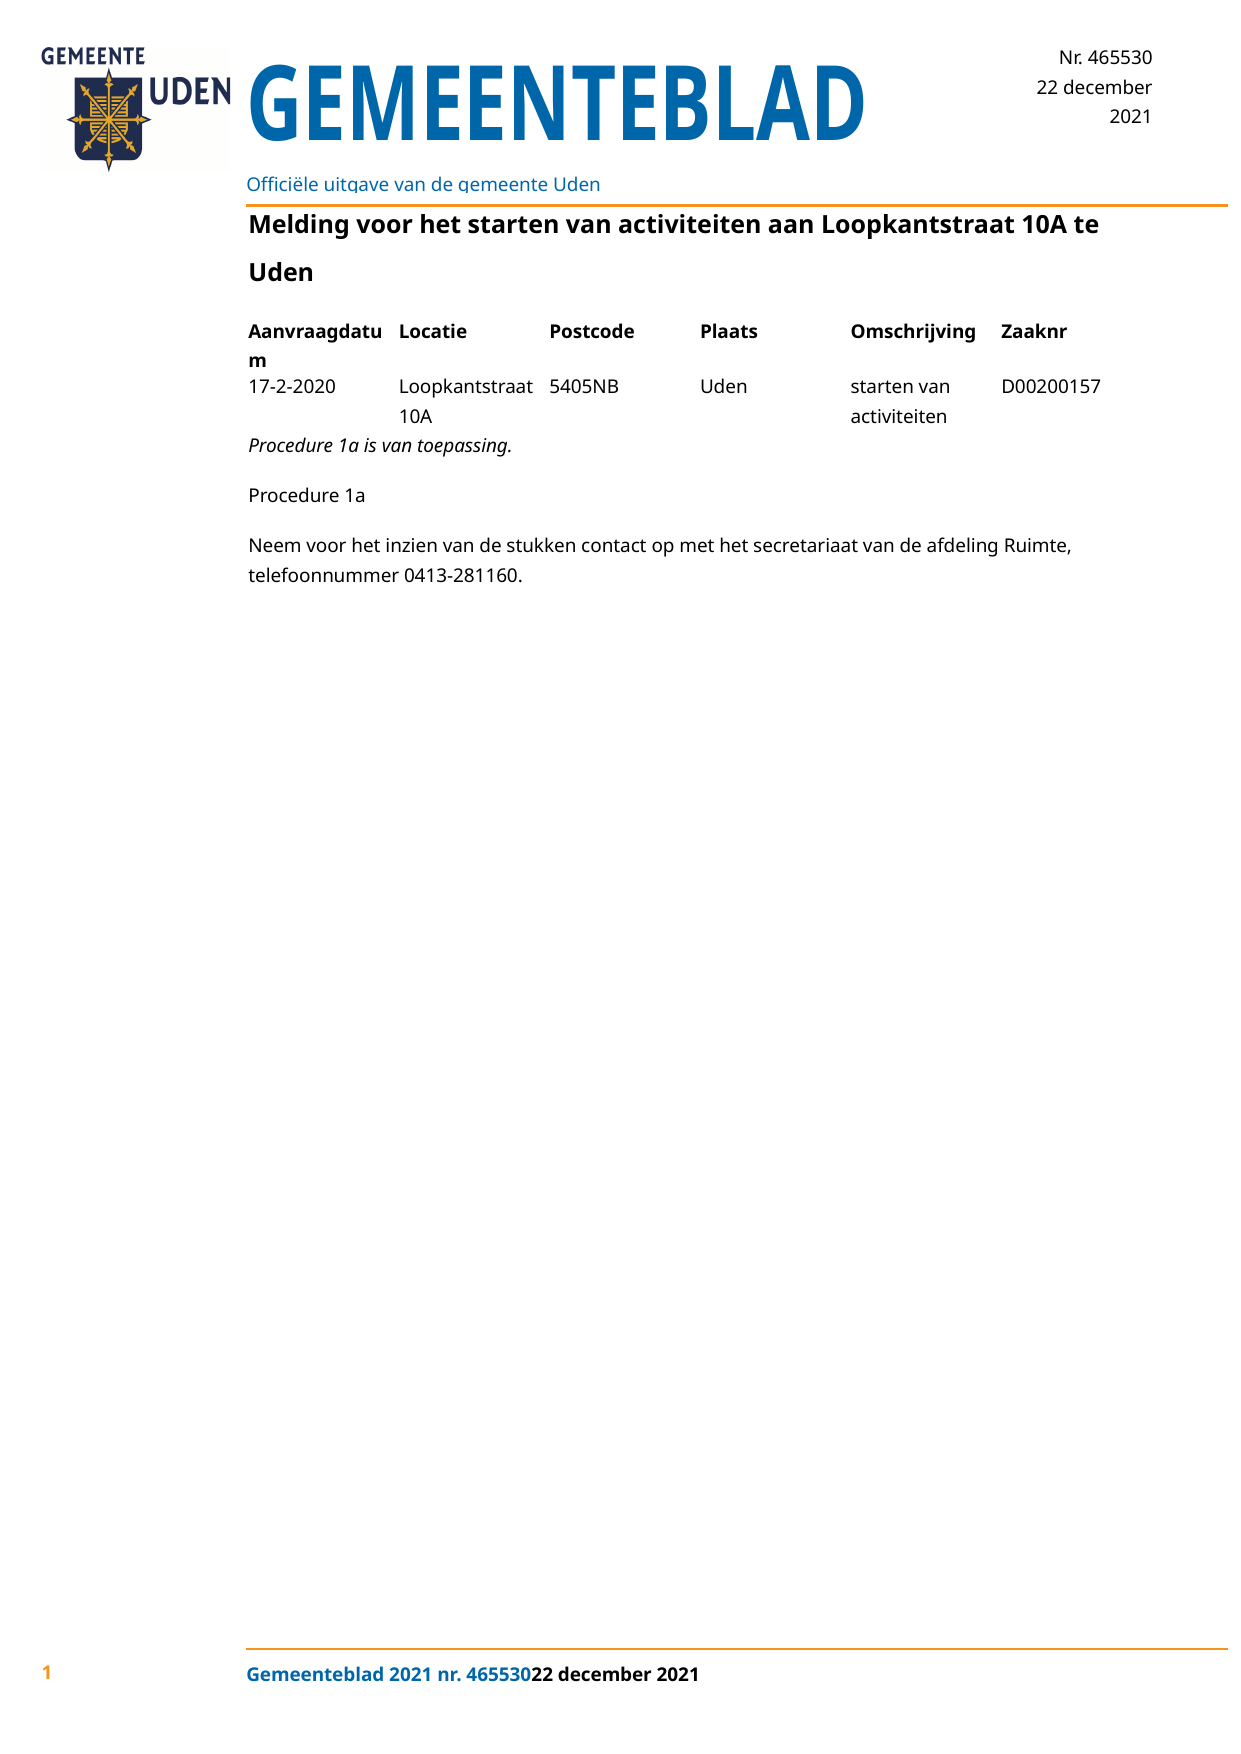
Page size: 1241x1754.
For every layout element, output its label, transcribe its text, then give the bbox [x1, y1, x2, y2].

table_header Aanvraagdatum [248, 318, 398, 373]
table_header Locatie [399, 318, 549, 373]
table_cell 17-2-2020 [248, 373, 398, 429]
text Procedure 1a [248, 482, 1152, 508]
text Procedure 1a is van toepassing. [248, 432, 1152, 458]
table_cell 5405NB [549, 373, 700, 429]
table_cell Loopkantstraat 10A [399, 373, 549, 429]
text Melding voor het starten van activiteiten aan Loopkantstraat 10A te Uden [248, 207, 1152, 288]
table_header Zaaknr [1001, 318, 1152, 373]
table_cell D00200157 [1001, 373, 1152, 429]
picture [41, 47, 231, 172]
table_header Postcode [549, 318, 700, 373]
table_cell Uden [700, 373, 850, 429]
table_header Omschrijving [850, 318, 1001, 373]
table_cell starten van activiteiten [850, 373, 1001, 429]
text Neem voor het inzien van de stukken contact op met het secretariaat van de afdeling Ruimte, telefoonnummer 0413-281160. [248, 533, 1152, 588]
table_header Plaats [700, 318, 850, 373]
